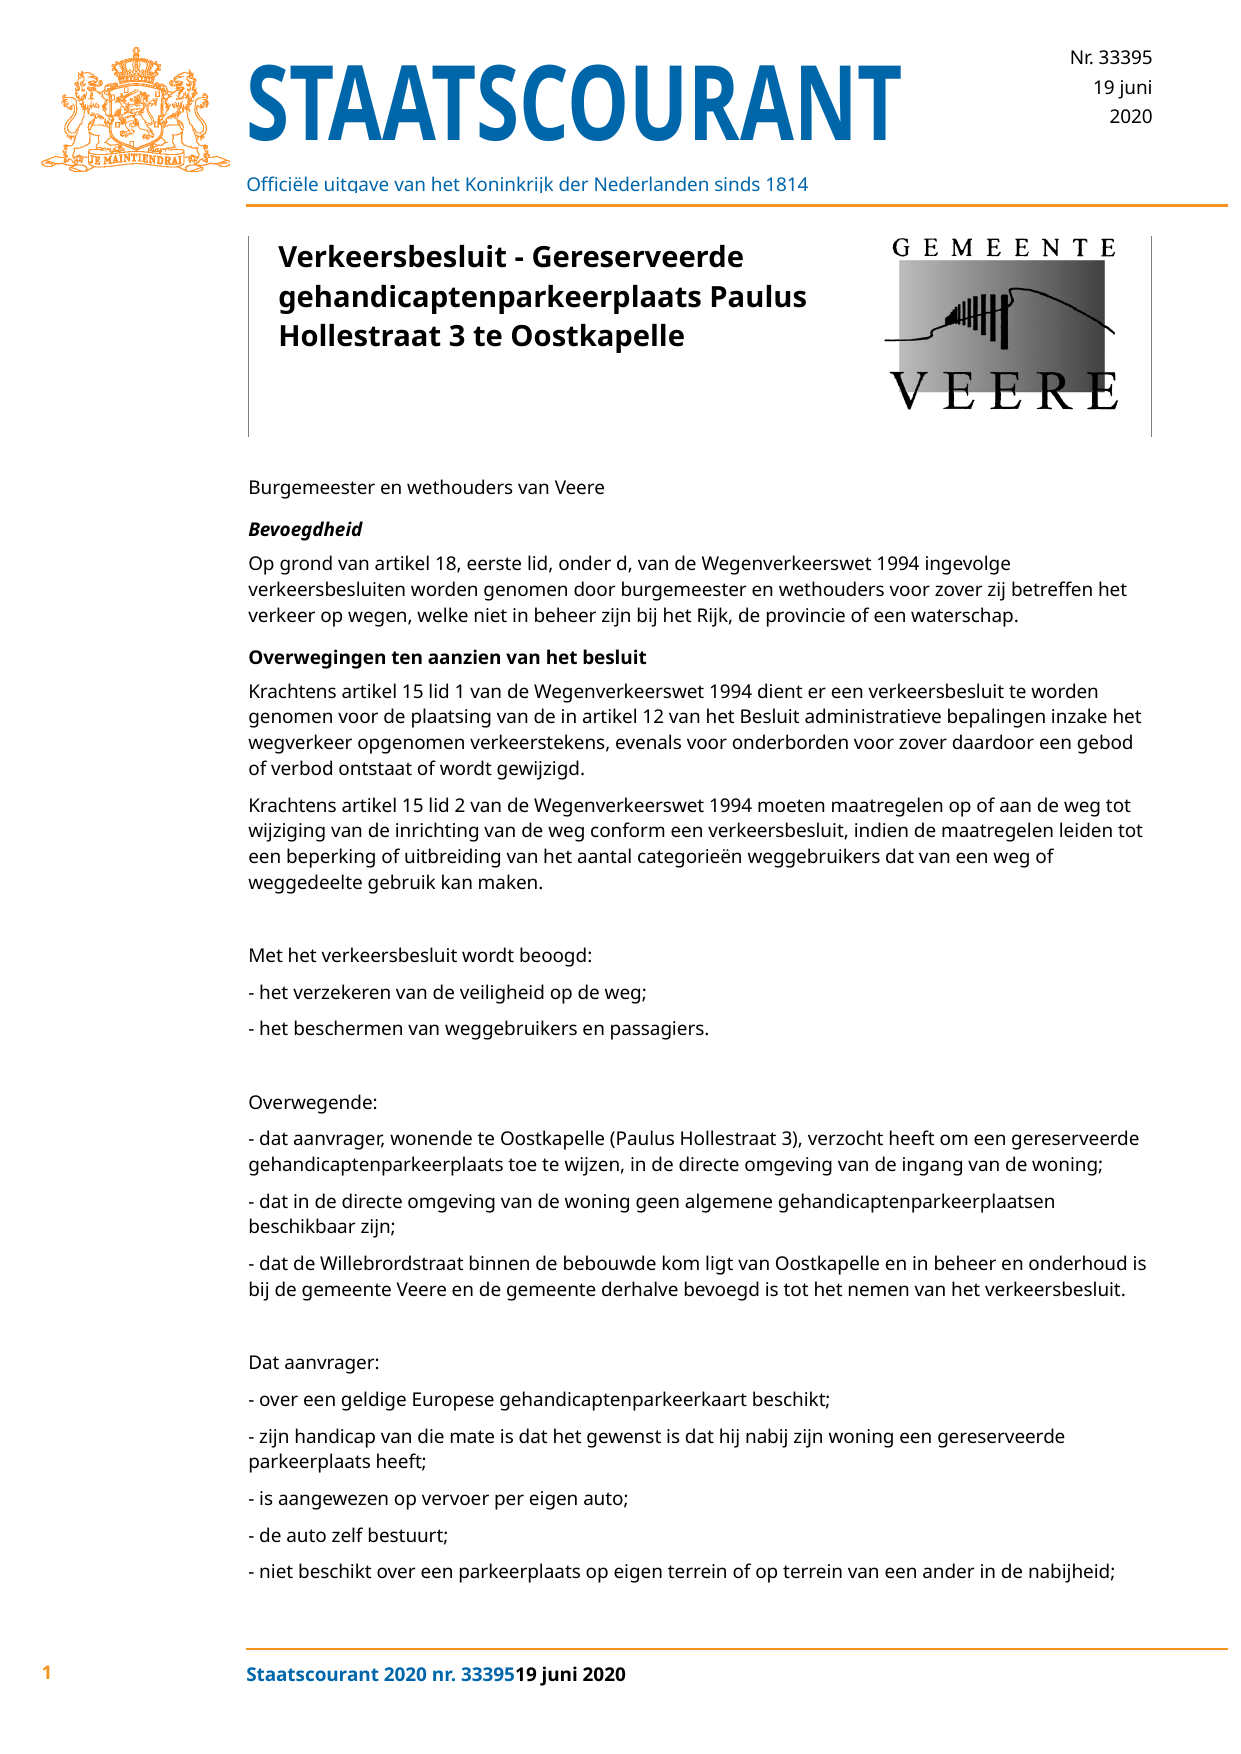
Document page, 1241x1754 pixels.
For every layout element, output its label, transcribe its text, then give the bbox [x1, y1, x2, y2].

text - zijn handicap van die mate is dat het gewenst is dat hij nabij zijn woning een gereserveerde parkeerplaats heeft; [248, 1423, 1152, 1474]
text - dat aanvrager, wonende te Oostkapelle (Paulus Hollestraat 3), verzocht heeft om een gereserveerde gehandicaptenparkeerplaats toe te wijzen, in de directe omgeving van de ingang van de woning; [248, 1126, 1152, 1177]
text Bevoegdheid [248, 516, 1152, 542]
text Krachtens artikel 15 lid 1 van de Wegenverkeerswet 1994 dient er een verkeersbesluit te worden genomen voor de plaatsing van de in artikel 12 van het Besluit administratieve bepalingen inzake het wegverkeer opgenomen verkeerstekens, evenals voor onderborden voor zover daardoor een gebod of verbod ontstaat of wordt gewijzigd. [248, 678, 1152, 781]
text Op grond van artikel 18, eerste lid, onder d, van de Wegenverkeerswet 1994 ingevolge verkeersbesluiten worden genomen door burgemeester en wethouders voor zover zij betreffen het verkeer op wegen, welke niet in beheer zijn bij het Rijk, de provincie of een waterschap. [248, 551, 1152, 628]
text - dat in de directe omgeving van de woning geen algemene gehandicaptenparkeerplaatsen beschikbaar zijn; [248, 1188, 1152, 1239]
text Met het verkeersbesluit wordt beoogd: [248, 942, 1152, 968]
text - het verzekeren van de veiligheid op de weg; [248, 979, 1152, 1005]
picture [882, 236, 1119, 411]
text - het beschermen van weggebruikers en passagiers. [248, 1016, 1152, 1041]
text Overwegingen ten aanzien van het besluit [248, 644, 1152, 669]
text Krachtens artikel 15 lid 2 van de Wegenverkeerswet 1994 moeten maatregelen op of aan de weg tot wijziging van de inrichting van de weg conform een verkeersbesluit, indien de maatregelen leiden tot een beperking of uitbreiding van het aantal categorieën weggebruikers dat van een weg of weggedeelte gebruik kan maken. [248, 792, 1152, 895]
text - niet beschikt over een parkeerplaats op eigen terrein of op terrein van een ander in de nabijheid; [248, 1558, 1152, 1584]
text Burgemeester en wethouders van Veere [248, 474, 1152, 500]
text - dat de Willebrordstraat binnen de bebouwde kom ligt van Oostkapelle en in beheer en onderhoud is bij de gemeente Veere en de gemeente derhalve bevoegd is tot het nemen van het verkeersbesluit. [248, 1250, 1152, 1302]
text - is aangewezen op vervoer per eigen auto; [248, 1485, 1152, 1511]
text - de auto zelf bestuurt; [248, 1522, 1152, 1548]
text Overwegende: [248, 1089, 1152, 1115]
table_header [850, 236, 1151, 437]
table_header Verkeersbesluit - Gereserveerde gehandicaptenparkeerplaats Paulus Hollestraat 3 te Oostkapelle [249, 236, 850, 437]
picture [41, 47, 231, 172]
text - over een geldige Europese gehandicaptenparkeerkaart beschikt; [248, 1386, 1152, 1412]
text Dat aanvrager: [248, 1349, 1152, 1375]
